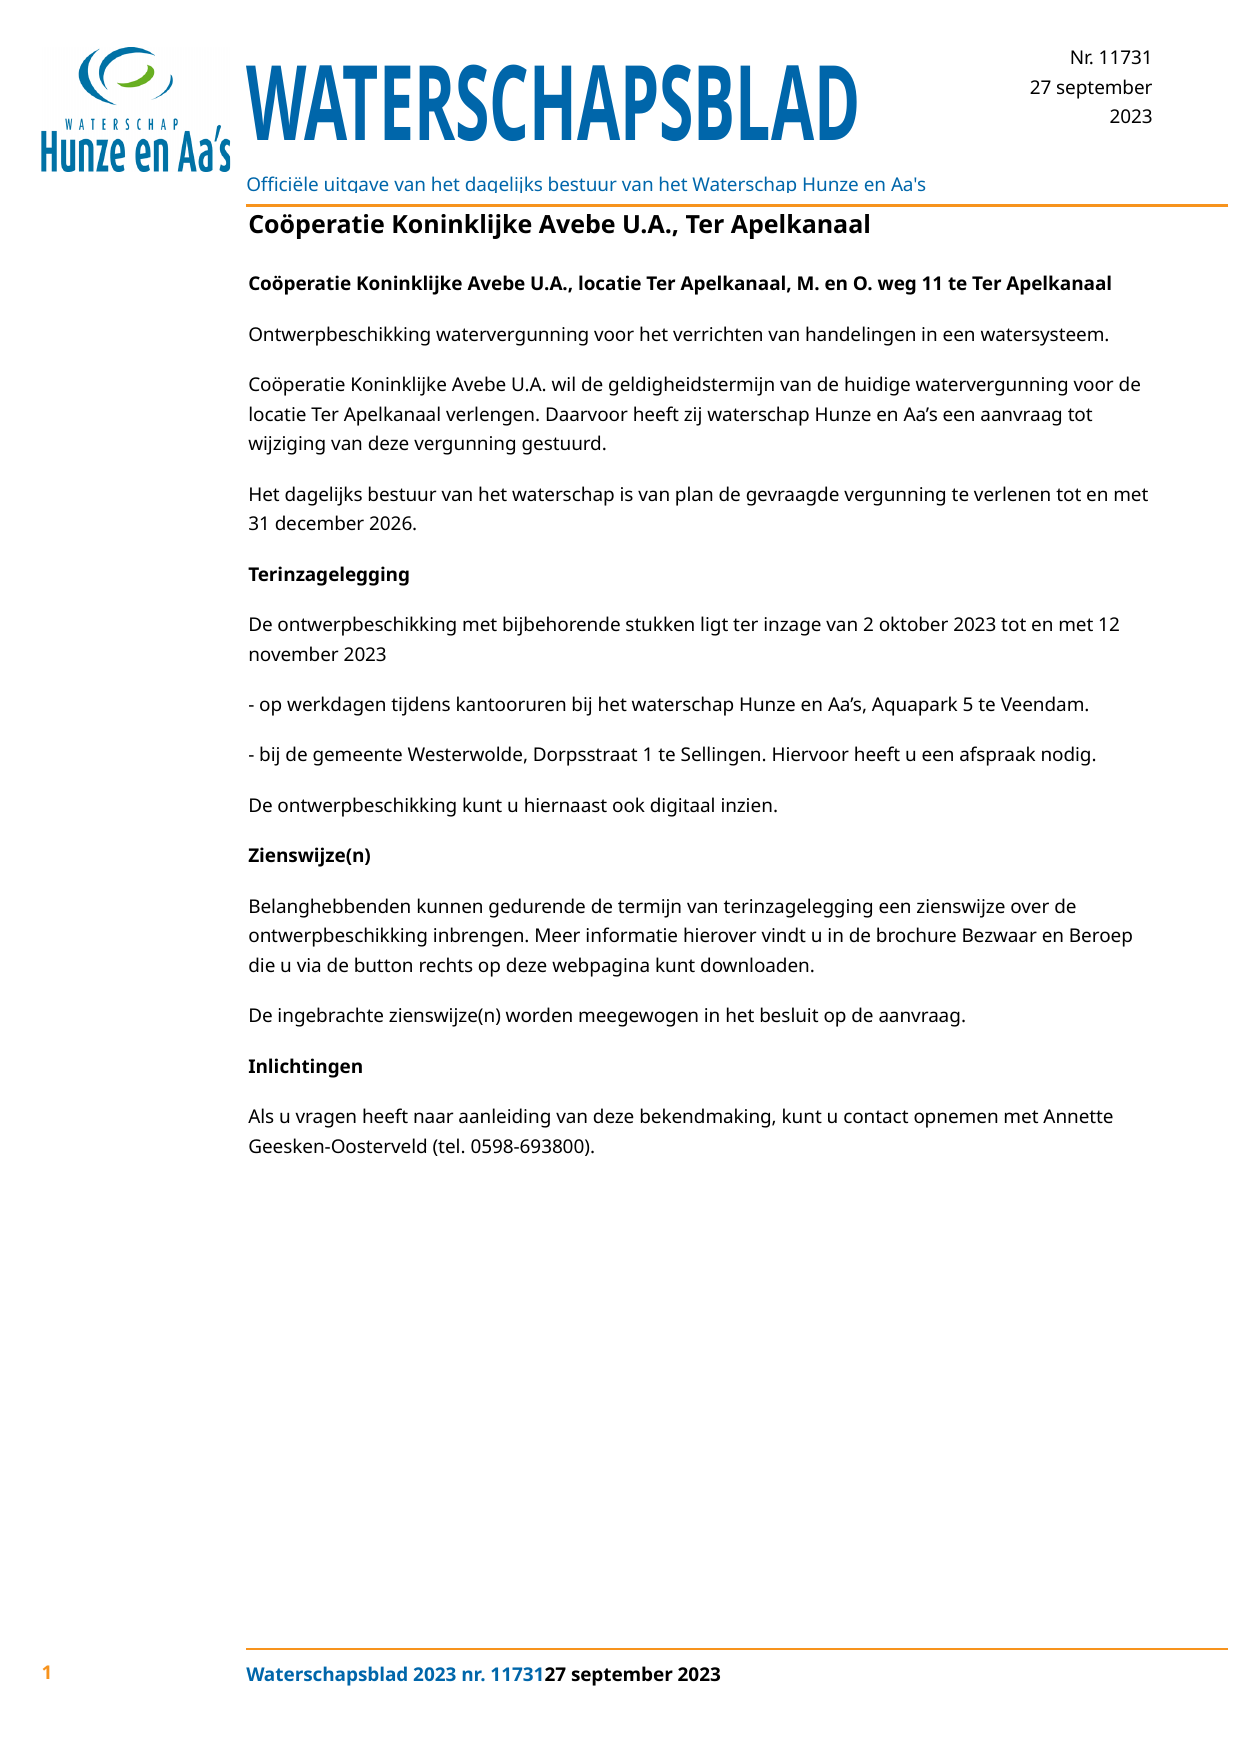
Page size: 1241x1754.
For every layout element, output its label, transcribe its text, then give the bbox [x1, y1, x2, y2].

text - bij de gemeente Westerwolde, Dorpsstraat 1 te Sellingen. Hiervoor heeft u een afspraak nodig. [248, 742, 1152, 767]
picture [226, 145, 231, 156]
text Ontwerpbeschikking watervergunning voor het verrichten van handelingen in een watersysteem. [248, 321, 1152, 346]
text Als u vragen heeft naar aanleiding van deze bekendmaking, kunt u contact opnemen met Annette Geesken-Oosterveld (tel. 0598-693800). [248, 1103, 1152, 1158]
text De ontwerpbeschikking kunt u hiernaast ook digitaal inzien. [248, 792, 1152, 818]
text De ingebrachte zienswijze(n) worden meegewogen in het besluit op de aanvraag. [248, 1002, 1152, 1028]
text Inlichtingen [248, 1053, 1152, 1078]
picture [183, 163, 191, 172]
text Belanghebbenden kunnen gedurende de termijn van terinzagelegging een zienswijze over de ontwerpbeschikking inbrengen. Meer informatie hierover vindt u in de brochure Bezwaar en Beroep die u via de button rechts op deze webpagina kunt downloaden. [248, 893, 1152, 978]
text Coöperatie Koninklijke Avebe U.A. wil de geldigheidstermijn van de huidige watervergunning voor de locatie Ter Apelkanaal verlengen. Daarvoor heeft zij waterschap Hunze en Aa’s een aanvraag tot wijziging van deze vergunning gestuurd. [248, 371, 1152, 456]
text Het dagelijks bestuur van het waterschap is van plan de gevraagde vergunning te verlenen tot en met 31 december 2026. [248, 481, 1152, 536]
text Terinzagelegging [248, 561, 1152, 586]
text Coöperatie Koninklijke Avebe U.A., Ter Apelkanaal [248, 207, 1152, 241]
picture [47, 154, 51, 172]
picture [41, 47, 231, 172]
text - op werkdagen tijdens kantooruren bij het waterschap Hunze en Aa’s, Aquapark 5 te Veendam. [248, 691, 1152, 717]
text De ontwerpbeschikking met bijbehorende stukken ligt ter inzage van 2 oktober 2023 tot en met 12 november 2023 [248, 611, 1152, 666]
text Coöperatie Koninklijke Avebe U.A., locatie Ter Apelkanaal, M. en O. weg 11 te Ter Apelkanaal [248, 270, 1152, 296]
text Zienswijze(n) [248, 842, 1152, 868]
